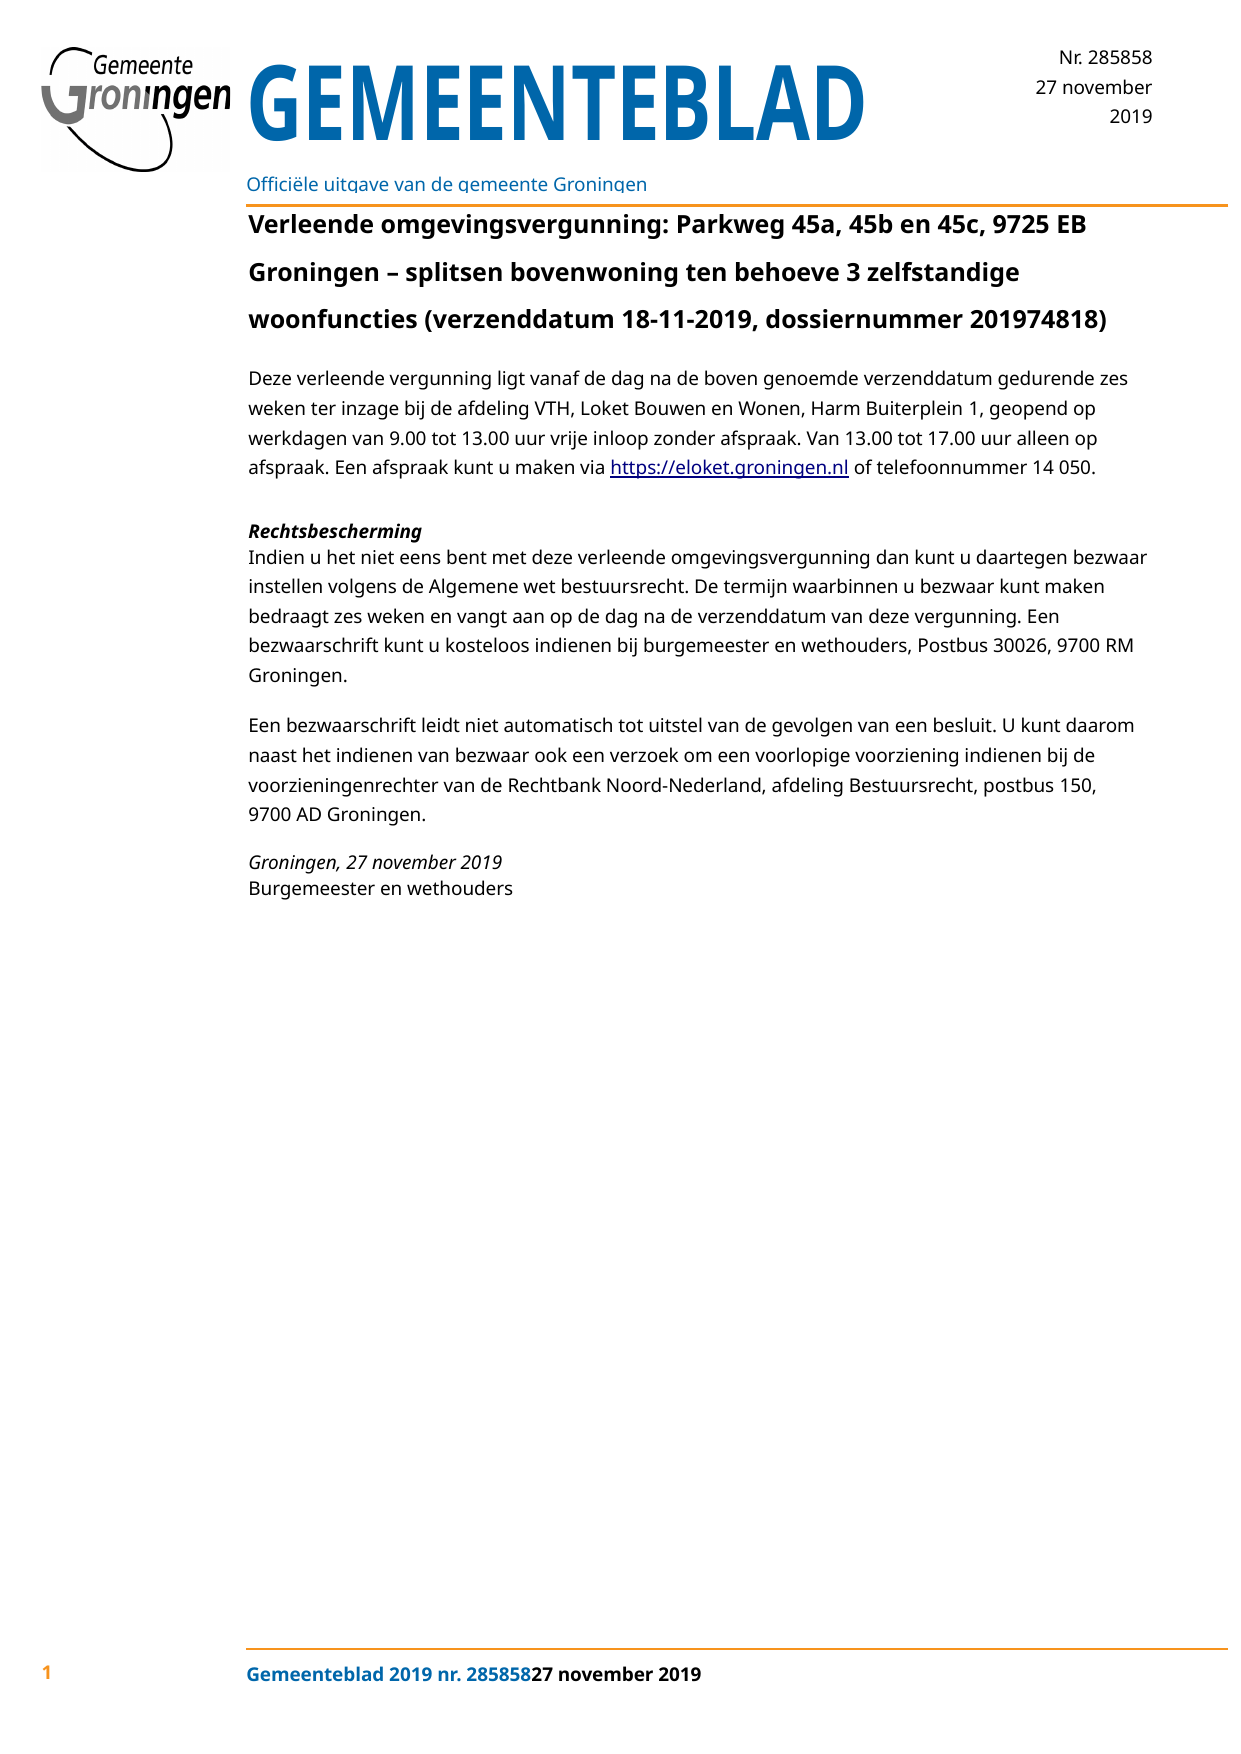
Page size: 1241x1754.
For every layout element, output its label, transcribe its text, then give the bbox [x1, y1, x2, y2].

text Een bezwaarschrift leidt niet automatisch tot uitstel van de gevolgen van een besluit. U kunt daarom naast het indienen van bezwaar ook een verzoek om een voorlopige voorziening indienen bij de voorzieningenrechter van de Rechtbank Noord-Nederland, afdeling Bestuursrecht, postbus 150, 9700 AD Groningen. [248, 713, 1152, 827]
text Indien u het niet eens bent met deze verleende omgevingsvergunning dan kunt u daartegen bezwaar instellen volgens de Algemene wet bestuursrecht. De termijn waarbinnen u bezwaar kunt maken bedraagt zes weken en vangt aan op de dag na de verzenddatum van deze vergunning. Een bezwaarschrift kunt u kosteloos indienen bij burgemeester en wethouders, Postbus 30026, 9700 RM Groningen. [248, 544, 1152, 688]
picture [41, 47, 231, 172]
text Burgemeester en wethouders [248, 875, 1152, 901]
text Deze verleende vergunning ligt vanaf de dag na de boven genoemde verzenddatum gedurende zes weken ter inzage bij de afdeling VTH, Loket Bouwen en Wonen, Harm Buiterplein 1, geopend op werkdagen van 9.00 tot 13.00 uur vrije inloop zonder afspraak. Van 13.00 tot 17.00 uur alleen op afspraak. Een afspraak kunt u maken via https://eloket.groningen.nl of telefoonnummer 14 050. [248, 366, 1152, 480]
text Rechtsbescherming [248, 518, 1152, 544]
text Verleende omgevingsvergunning: Parkweg 45a, 45b en 45c, 9725 EB Groningen – splitsen bovenwoning ten behoeve 3 zelfstandige woonfuncties (verzenddatum 18-11-2019, dossiernummer 201974818) [248, 207, 1152, 336]
text Groningen, 27 november 2019 [248, 849, 1152, 875]
